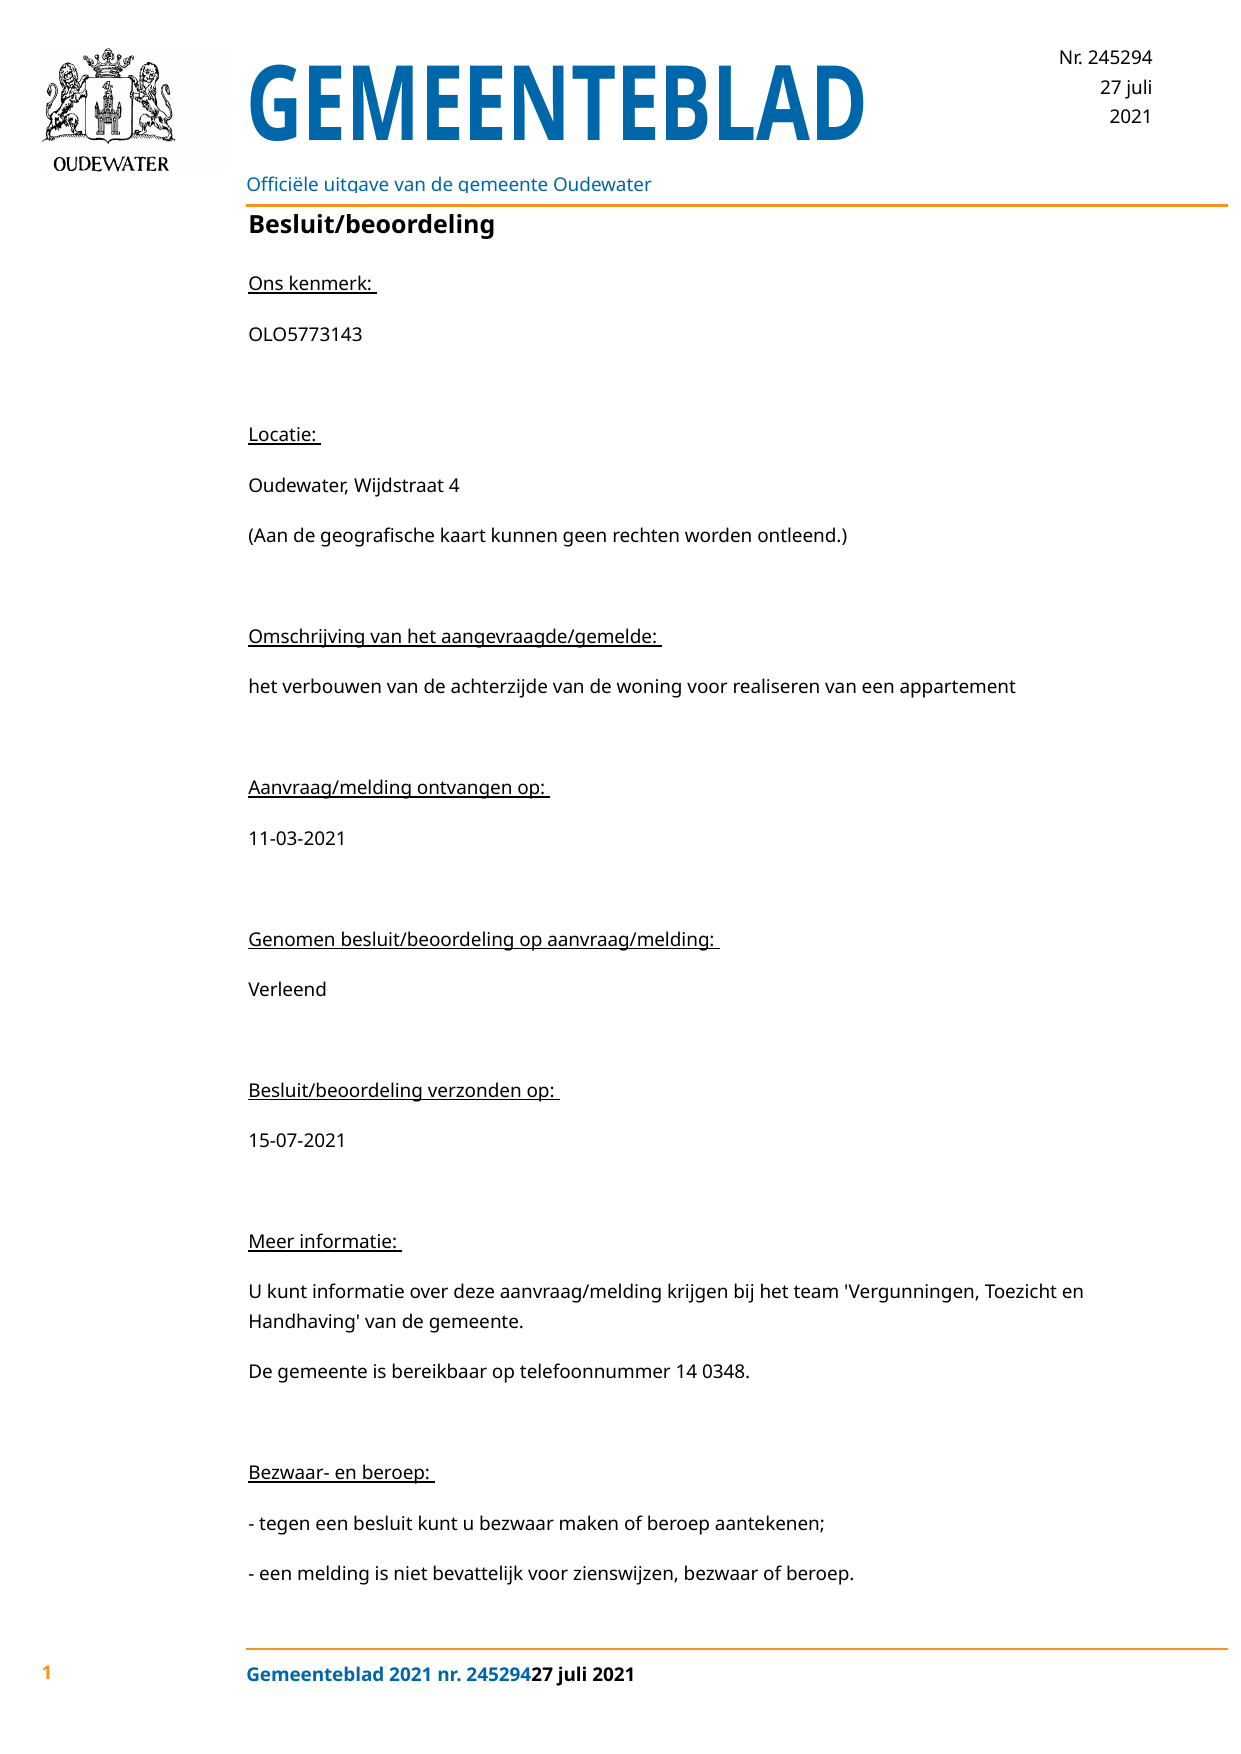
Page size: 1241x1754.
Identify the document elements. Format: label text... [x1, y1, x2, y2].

text U kunt informatie over deze aanvraag/melding krijgen bij het team 'Vergunningen, Toezicht en Handhaving' van de gemeente. [248, 1279, 1152, 1334]
text OLO5773143 [248, 321, 1152, 346]
text (Aan de geografische kaart kunnen geen rechten worden ontleend.) [248, 522, 1152, 548]
text - tegen een besluit kunt u bezwaar maken of beroep aantekenen; [248, 1510, 1152, 1536]
text Besluit/beoordeling verzonden op: [248, 1077, 1152, 1103]
text het verbouwen van de achterzijde van de woning voor realiseren van een appartement [248, 674, 1152, 699]
text Bezwaar- en beroep: [248, 1459, 1152, 1485]
text Genomen besluit/beoordeling op aanvraag/melding: [248, 926, 1152, 951]
text 15-07-2021 [248, 1127, 1152, 1153]
text Meer informatie: [248, 1228, 1152, 1254]
text Locatie: [248, 422, 1152, 447]
text 11-03-2021 [248, 825, 1152, 851]
text De gemeente is bereikbaar op telefoonnummer 14 0348. [248, 1359, 1152, 1384]
text - een melding is niet bevattelijk voor zienswijzen, bezwaar of beroep. [248, 1560, 1152, 1586]
picture [41, 47, 231, 172]
text Ons kenmerk: [248, 270, 1152, 296]
text Aanvraag/melding ontvangen op: [248, 774, 1152, 800]
text Oudewater, Wijdstraat 4 [248, 472, 1152, 498]
text Verleend [248, 976, 1152, 1002]
text Omschrijving van het aangevraagde/gemelde: [248, 623, 1152, 649]
text Besluit/beoordeling [248, 207, 1152, 241]
